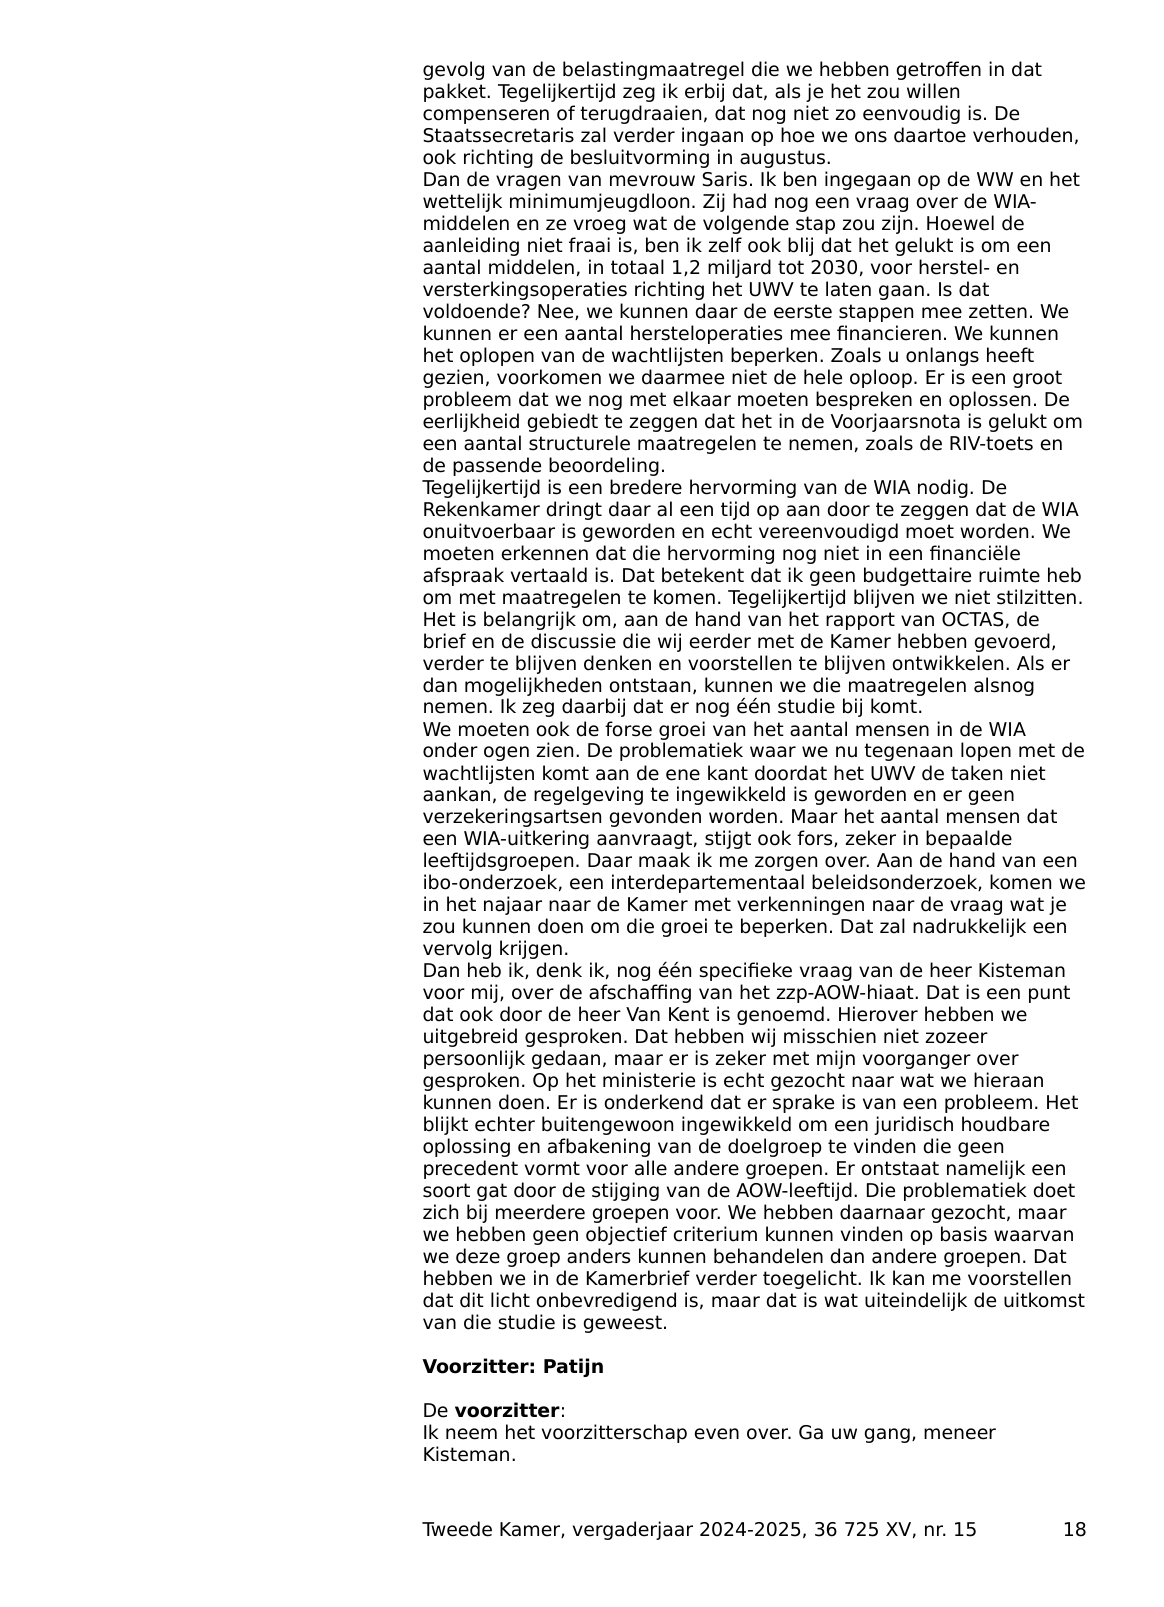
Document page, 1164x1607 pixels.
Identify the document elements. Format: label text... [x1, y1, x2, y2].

text De voorzitter: [422, 1400, 1087, 1422]
text We moeten ook de forse groei van het aantal mensen in de WIA onder ogen zien. De problematiek waar we nu tegenaan lopen met de wachtlijsten komt aan de ene kant doordat het UWV de taken niet aankan, de regelgeving te ingewikkeld is geworden en er geen verzekeringsartsen gevonden worden. Maar het aantal mensen dat een WIA-uitkering aanvraagt, stijgt ook fors, zeker in bepaalde leeftijdsgroepen. Daar maak ik me zorgen over. Aan de hand van een ibo-onderzoek, een interdepartementaal beleidsonderzoek, komen we in het najaar naar de Kamer met verkenningen naar de vraag wat je zou kunnen doen om die groei te beperken. Dat zal nadrukkelijk een vervolg krijgen. [422, 718, 1087, 960]
text Dan heb ik, denk ik, nog één specifieke vraag van de heer Kisteman voor mij, over de afschaffing van het zzp-AOW-hiaat. Dat is een punt dat ook door de heer Van Kent is genoemd. Hierover hebben we uitgebreid gesproken. Dat hebben wij misschien niet zozeer persoonlijk gedaan, maar er is zeker met mijn voorganger over gesproken. Op het ministerie is echt gezocht naar wat we hieraan kunnen doen. Er is onderkend dat er sprake is van een probleem. Het blijkt echter buitengewoon ingewikkeld om een juridisch houdbare oplossing en afbakening van de doelgroep te vinden die geen precedent vormt voor alle andere groepen. Er ontstaat namelijk een soort gat door de stijging van de AOW-leeftijd. Die problematiek doet zich bij meerdere groepen voor. We hebben daarnaar gezocht, maar we hebben geen objectief criterium kunnen vinden op basis waarvan we deze groep anders kunnen behandelen dan andere groepen. Dat hebben we in de Kamerbrief verder toegelicht. Ik kan me voorstellen dat dit licht onbevredigend is, maar dat is wat uiteindelijk de uitkomst van die studie is geweest. [422, 960, 1087, 1334]
text Dan de vragen van mevrouw Saris. Ik ben ingegaan op de WW en het wettelijk minimumjeugdloon. Zij had nog een vraag over de WIA-middelen en ze vroeg wat de volgende stap zou zijn. Hoewel de aanleiding niet fraai is, ben ik zelf ook blij dat het gelukt is om een aantal middelen, in totaal 1,2 miljard tot 2030, voor herstel- en versterkingsoperaties richting het UWV te laten gaan. Is dat voldoende? Nee, we kunnen daar de eerste stappen mee zetten. We kunnen er een aantal hersteloperaties mee financieren. We kunnen het oplopen van de wachtlijsten beperken. Zoals u onlangs heeft gezien, voorkomen we daarmee niet de hele oploop. Er is een groot probleem dat we nog met elkaar moeten bespreken en oplossen. De eerlijkheid gebiedt te zeggen dat het in de Voorjaarsnota is gelukt om een aantal structurele maatregelen te nemen, zoals de RIV-toets en de passende beoordeling. [422, 169, 1087, 477]
text Ik neem het voorzitterschap even over. Ga uw gang, meneer Kisteman. [422, 1422, 1087, 1466]
subtitle Voorzitter: Patijn [422, 1356, 1087, 1378]
text gevolg van de belastingmaatregel die we hebben getroffen in dat pakket. Tegelijkertijd zeg ik erbij dat, als je het zou willen compenseren of terugdraaien, dat nog niet zo eenvoudig is. De Staatssecretaris zal verder ingaan op hoe we ons daartoe verhouden, ook richting de besluitvorming in augustus. [422, 59, 1087, 169]
text Tegelijkertijd is een bredere hervorming van de WIA nodig. De Rekenkamer dringt daar al een tijd op aan door te zeggen dat de WIA onuitvoerbaar is geworden en echt vereenvoudigd moet worden. We moeten erkennen dat die hervorming nog niet in een financiële afspraak vertaald is. Dat betekent dat ik geen budgettaire ruimte heb om met maatregelen te komen. Tegelijkertijd blijven we niet stilzitten. Het is belangrijk om, aan de hand van het rapport van OCTAS, de brief en de discussie die wij eerder met de Kamer hebben gevoerd, verder te blijven denken en voorstellen te blijven ontwikkelen. Als er dan mogelijkheden ontstaan, kunnen we die maatregelen alsnog nemen. Ik zeg daarbij dat er nog één studie bij komt. [422, 477, 1087, 718]
